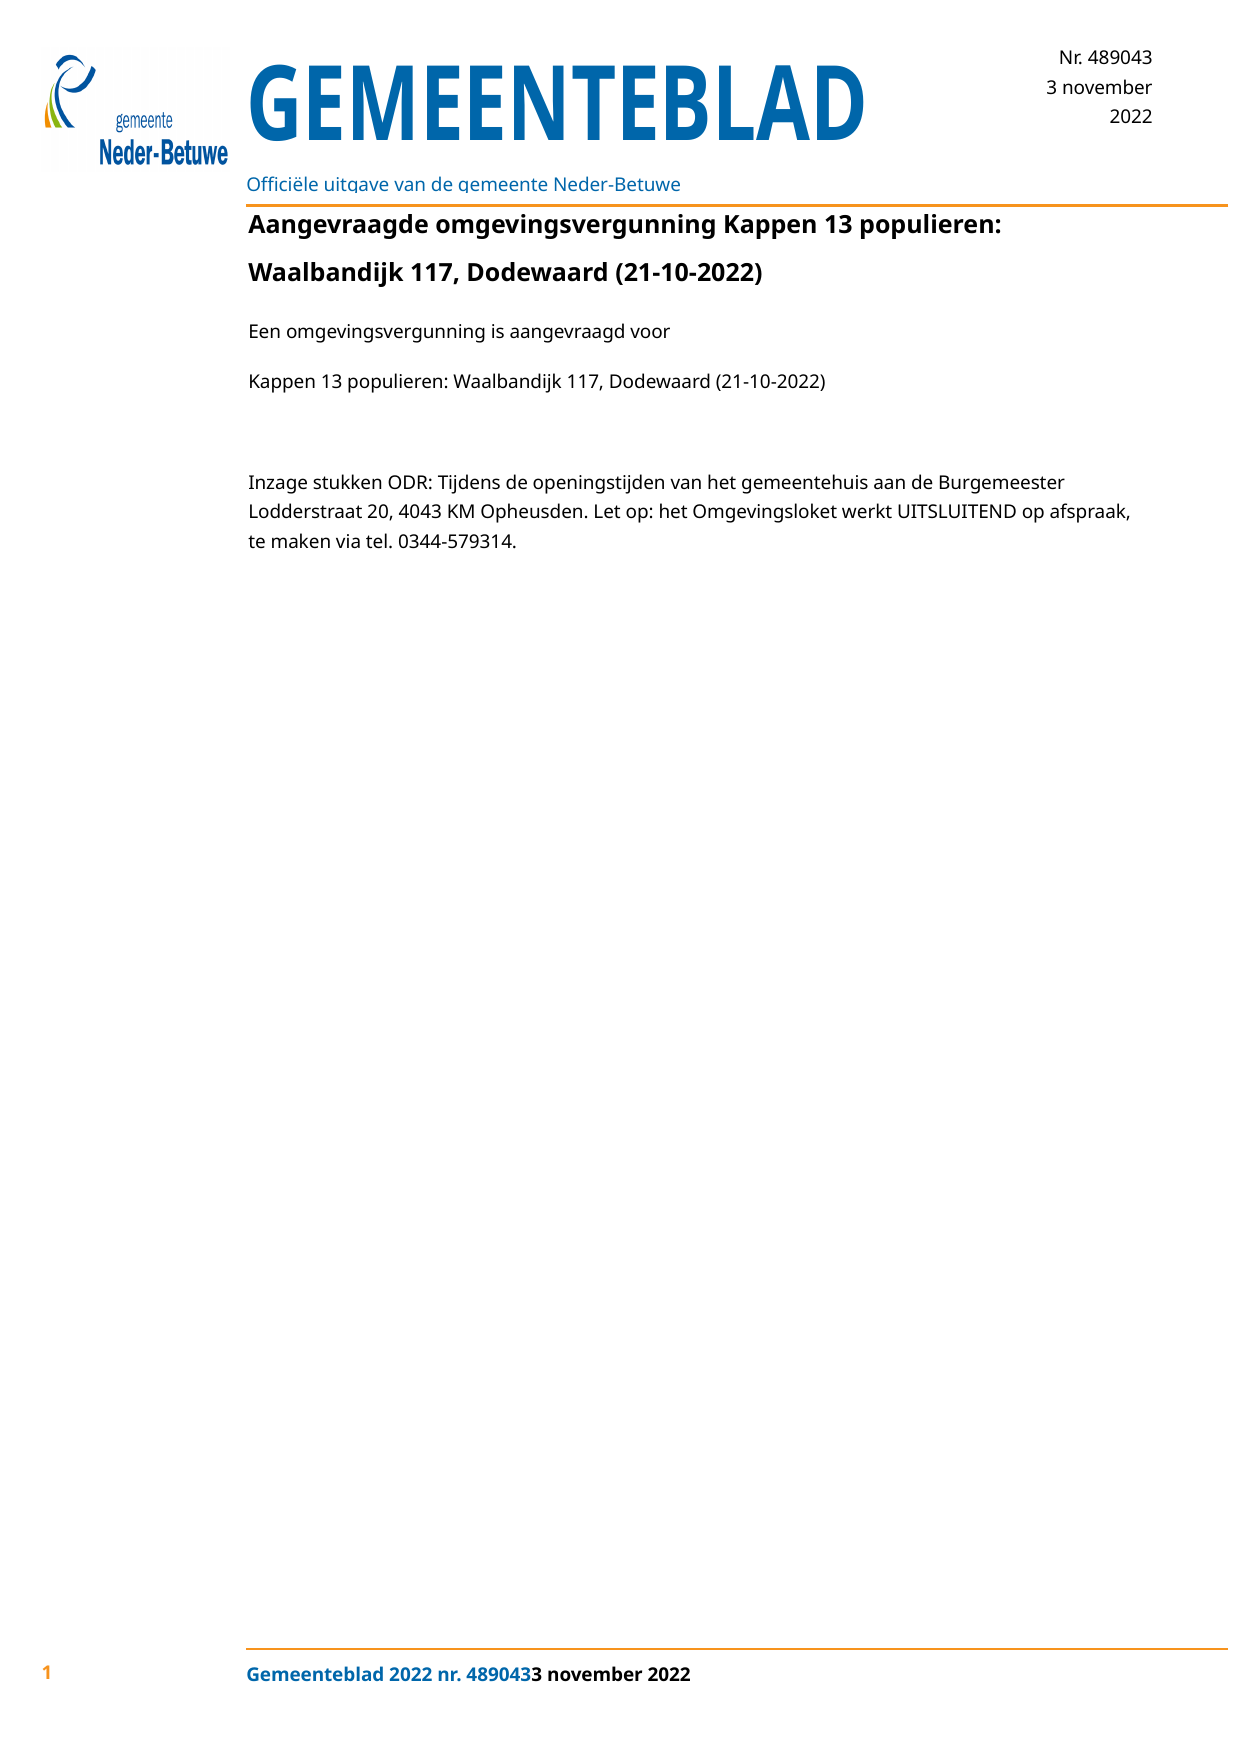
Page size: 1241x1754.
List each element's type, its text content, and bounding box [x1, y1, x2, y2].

text Kappen 13 populieren: Waalbandijk 117, Dodewaard (21-10-2022) [248, 368, 1152, 394]
text Aangevraagde omgevingsvergunning Kappen 13 populieren: Waalbandijk 117, Dodewaard (21-10-2022) [248, 207, 1152, 288]
text Inzage stukken ODR: Tijdens de openingstijden van het gemeentehuis aan de Burgemeester Lodderstraat 20, 4043 KM Opheusden. Let op: het Omgevingsloket werkt UITSLUITEND op afspraak, te maken via tel. 0344-579314. [248, 469, 1152, 554]
picture [41, 47, 231, 172]
text Een omgevingsvergunning is aangevraagd voor [248, 318, 1152, 344]
